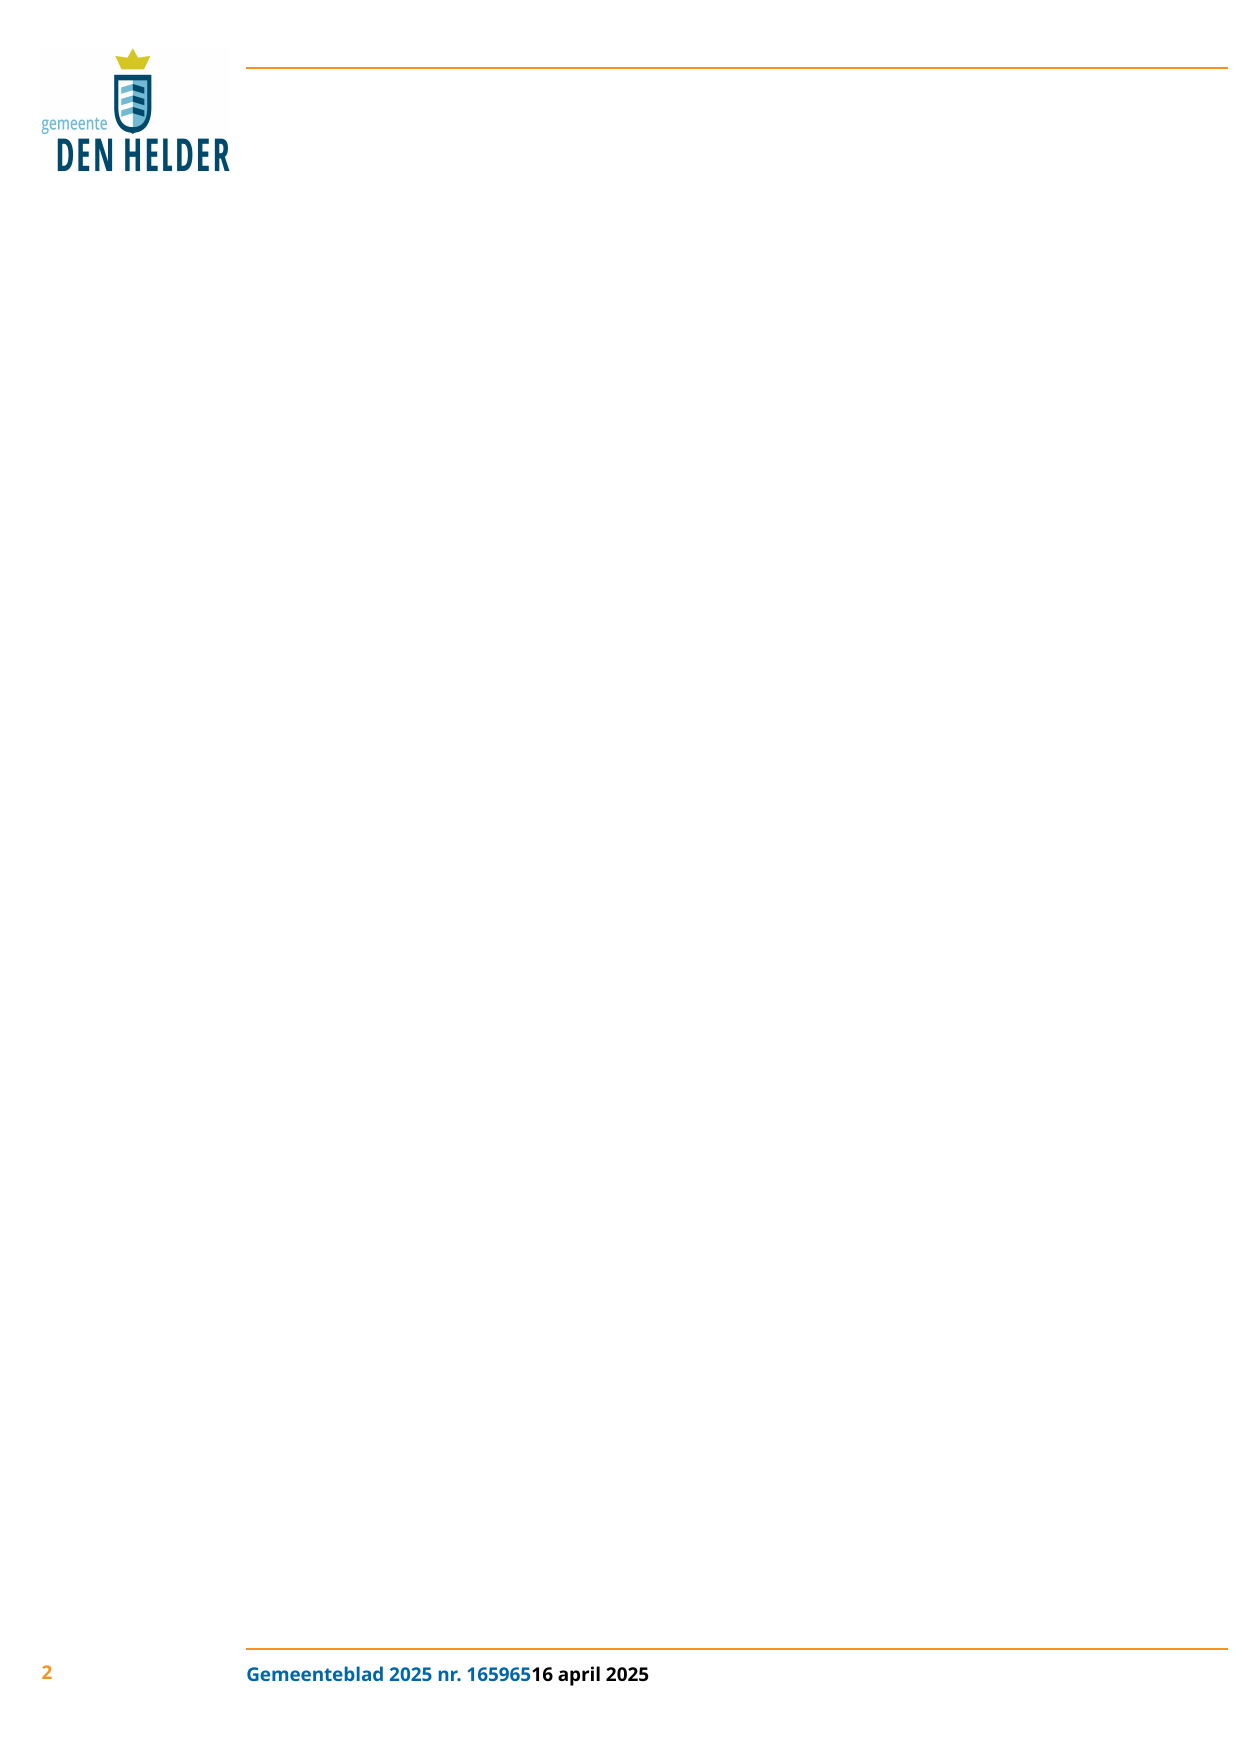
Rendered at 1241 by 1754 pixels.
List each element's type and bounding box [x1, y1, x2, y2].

picture [41, 47, 231, 172]
picture [100, 154, 106, 172]
picture [63, 144, 68, 165]
picture [182, 144, 187, 165]
picture [220, 160, 224, 172]
picture [130, 157, 135, 172]
